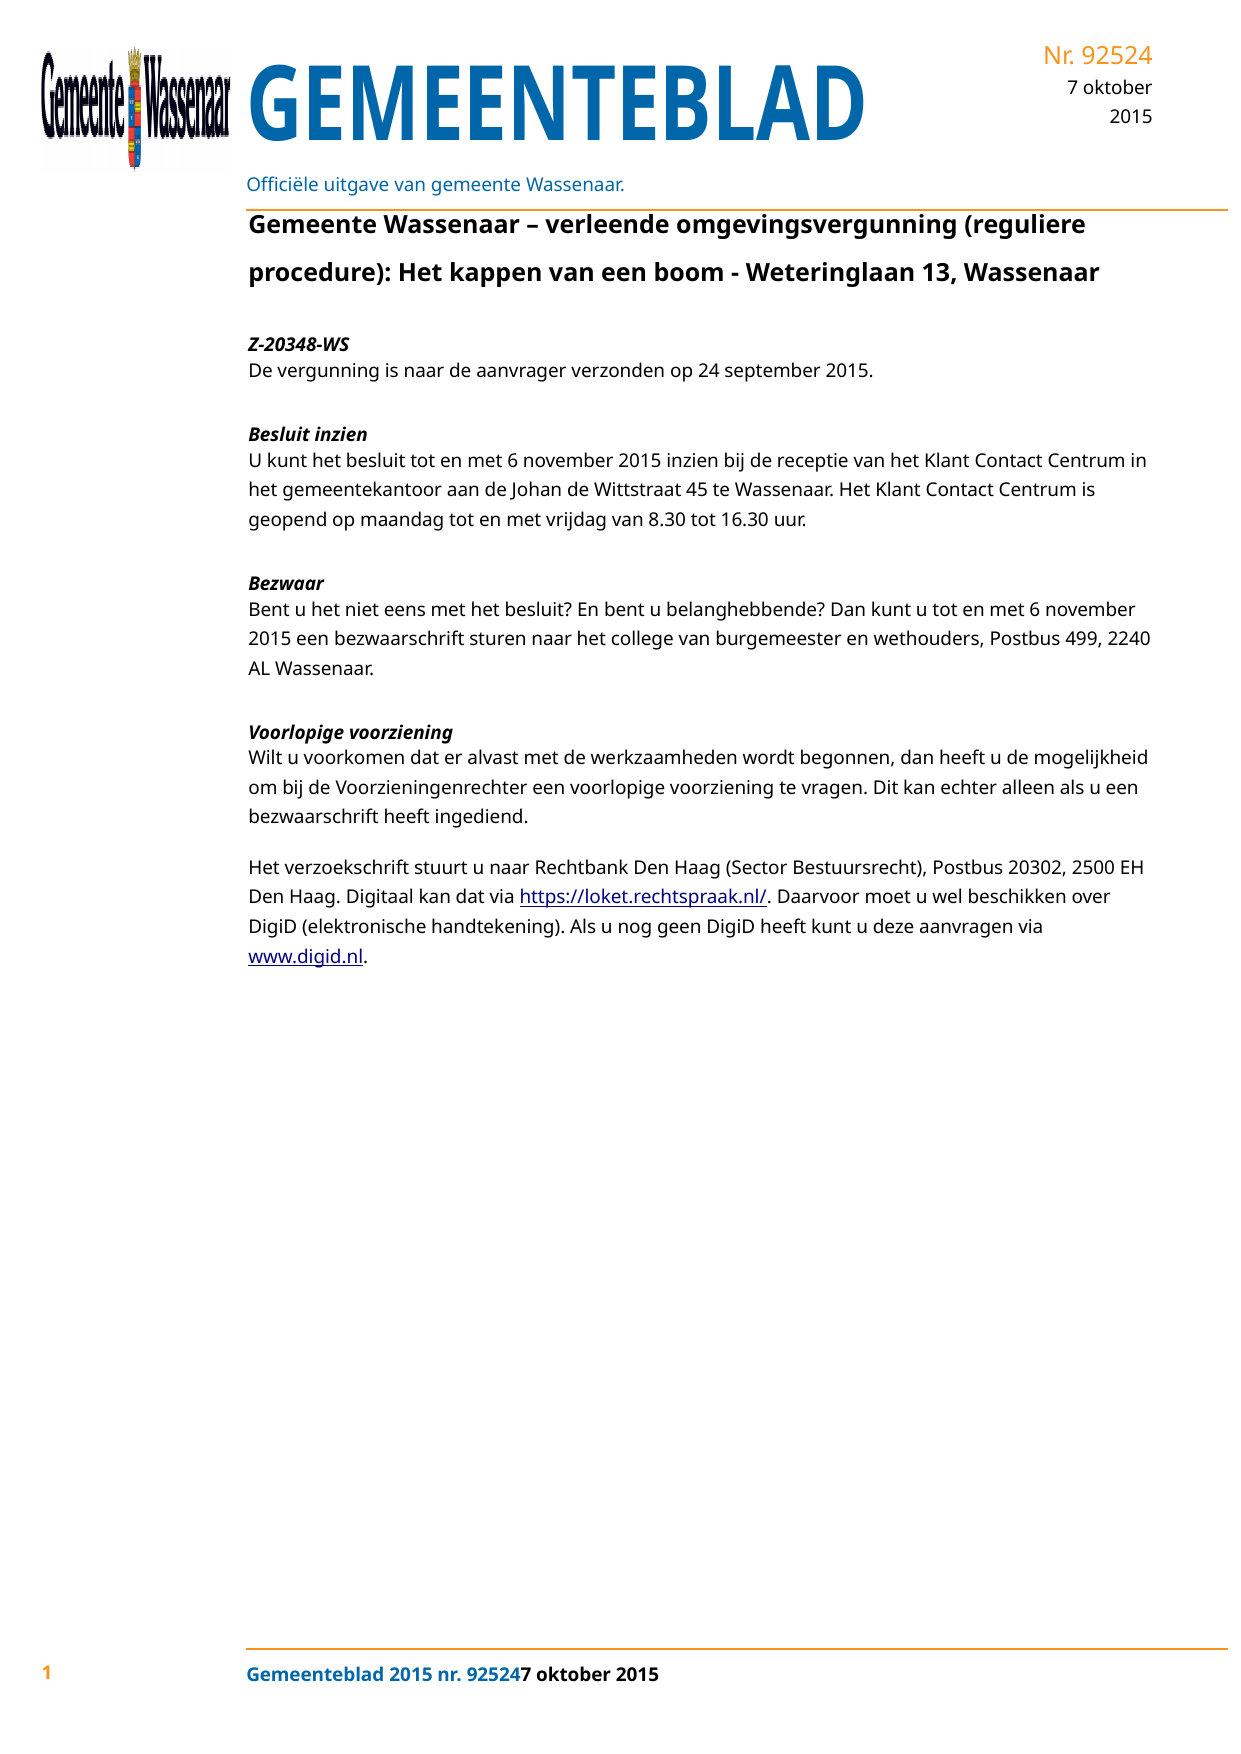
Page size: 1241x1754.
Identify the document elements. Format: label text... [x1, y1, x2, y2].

picture [41, 47, 231, 172]
text Bezwaar [248, 570, 1152, 596]
text Voorlopige voorziening [248, 719, 1152, 744]
text Wilt u voorkomen dat er alvast met de werkzaamheden wordt begonnen, dan heeft u de mogelijkheid om bij de Voorzieningenrechter een voorlopige voorziening te vragen. Dit kan echter alleen als u een bezwaarschrift heeft ingediend. [248, 744, 1152, 829]
text Bent u het niet eens met het besluit? En bent u belanghebbende? Dan kunt u tot en met 6 november 2015 een bezwaarschrift sturen naar het college van burgemeester en wethouders, Postbus 499, 2240 AL Wassenaar. [248, 596, 1152, 681]
text Besluit inzien [248, 421, 1152, 447]
text Gemeente Wassenaar – verleende omgevingsvergunning (reguliere procedure): Het kappen van een boom - Weteringlaan 13, Wassenaar [248, 211, 1152, 288]
text De vergunning is naar de aanvrager verzonden op 24 september 2015. [248, 357, 1152, 383]
text U kunt het besluit tot en met 6 november 2015 inzien bij de receptie van het Klant Contact Centrum in het gemeentekantoor aan de Johan de Wittstraat 45 te Wassenaar. Het Klant Contact Centrum is geopend op maandag tot en met vrijdag van 8.30 tot 16.30 uur. [248, 447, 1152, 532]
text Het verzoekschrift stuurt u naar Rechtbank Den Haag (Sector Bestuursrecht), Postbus 20302, 2500 EH Den Haag. Digitaal kan dat via https://loket.rechtspraak.nl/. Daarvoor moet u wel beschikken over DigiD (elektronische handtekening). Als u nog geen DigiD heeft kunt u deze aanvragen via www.digid.nl. [248, 854, 1152, 969]
text Z-20348-WS [248, 331, 1152, 357]
